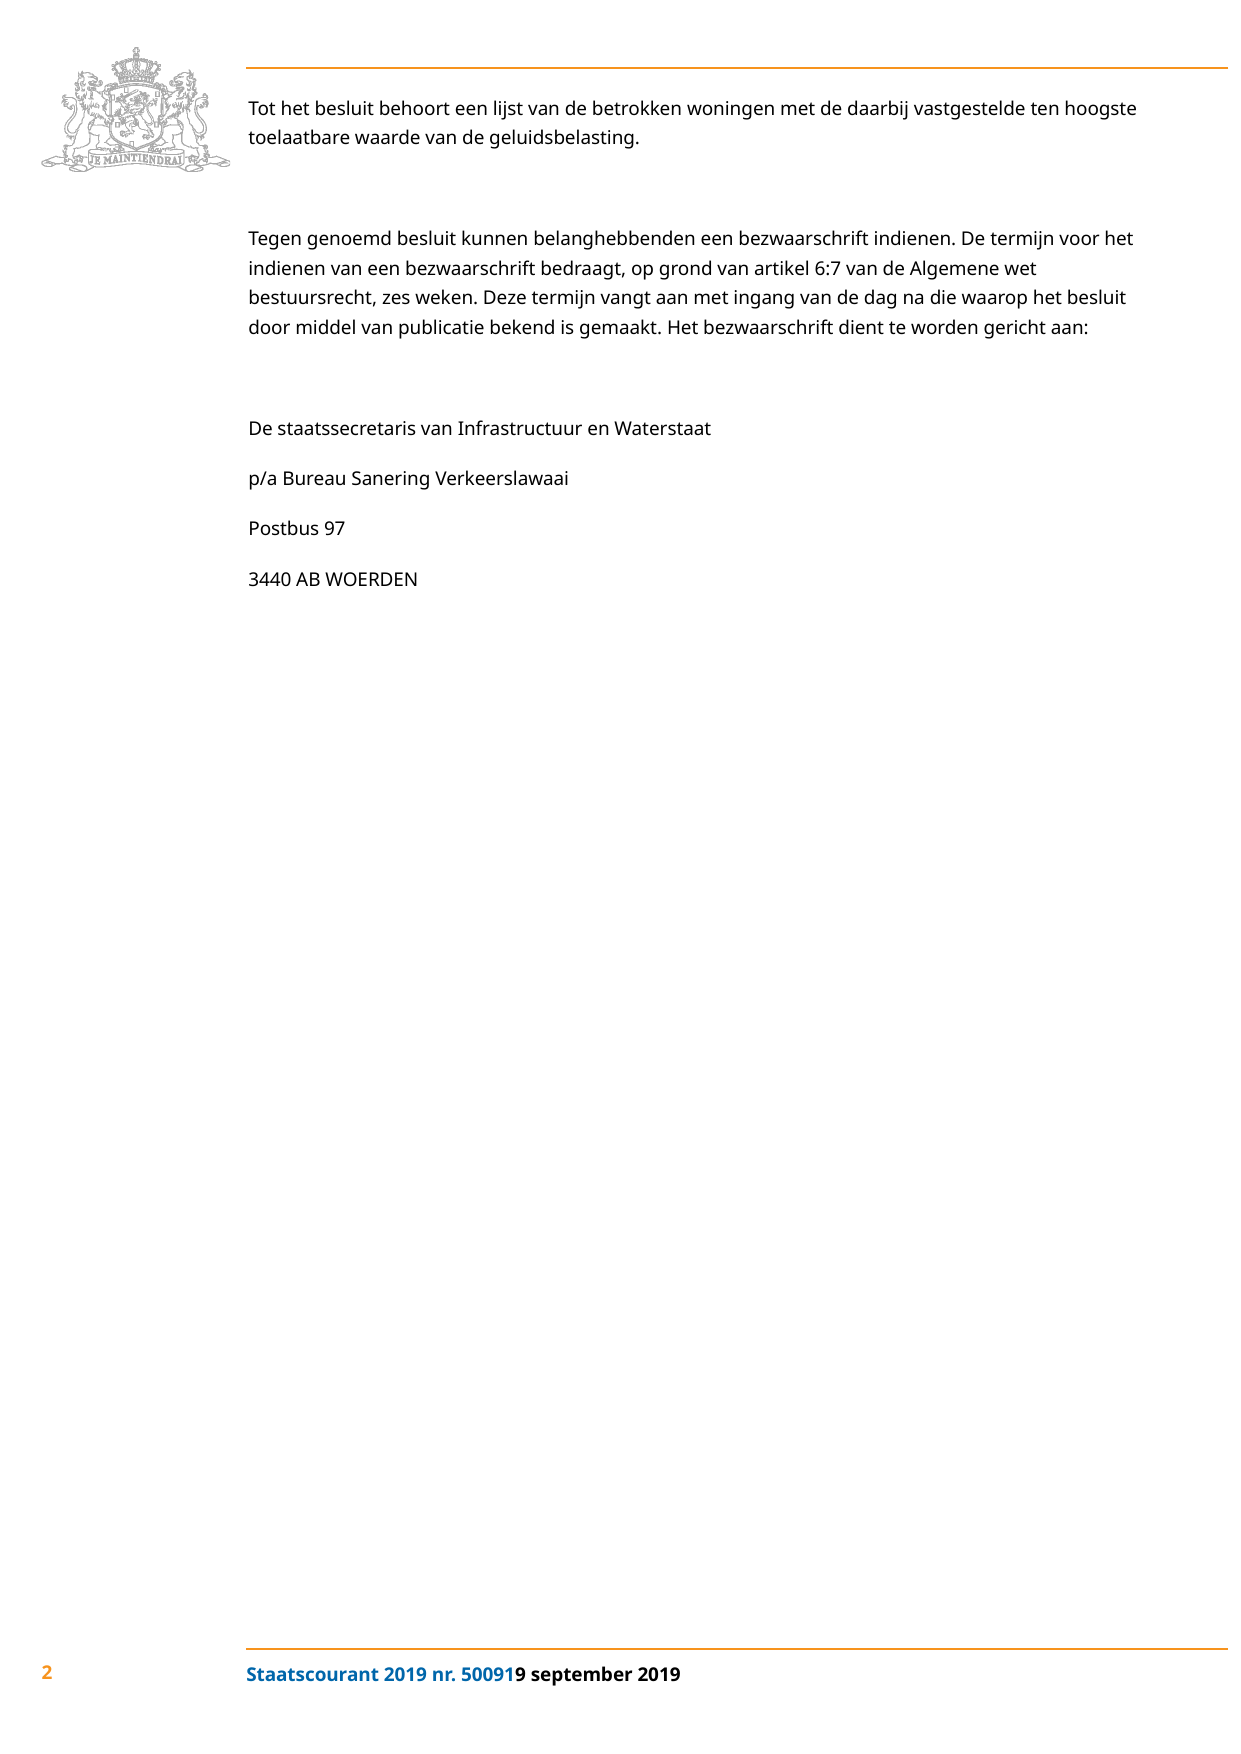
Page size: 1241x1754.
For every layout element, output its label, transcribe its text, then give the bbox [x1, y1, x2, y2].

text Tegen genoemd besluit kunnen belanghebbenden een bezwaarschrift indienen. De termijn voor het indienen van een bezwaarschrift bedraagt, op grond van artikel 6:7 van de Algemene wet bestuursrecht, zes weken. Deze termijn vangt aan met ingang van de dag na die waarop het besluit door middel van publicatie bekend is gemaakt. Het bezwaarschrift dient te worden gericht aan: [248, 225, 1152, 340]
picture [41, 47, 231, 172]
text Postbus 97 [248, 516, 1152, 541]
text 3440 AB WOERDEN [248, 566, 1152, 592]
text De staatssecretaris van Infrastructuur en Waterstaat [248, 415, 1152, 441]
text Tot het besluit behoort een lijst van de betrokken woningen met de daarbij vastgestelde ten hoogste toelaatbare waarde van de geluidsbelasting. [248, 95, 1152, 150]
text p/a Bureau Sanering Verkeerslawaai [248, 465, 1152, 491]
